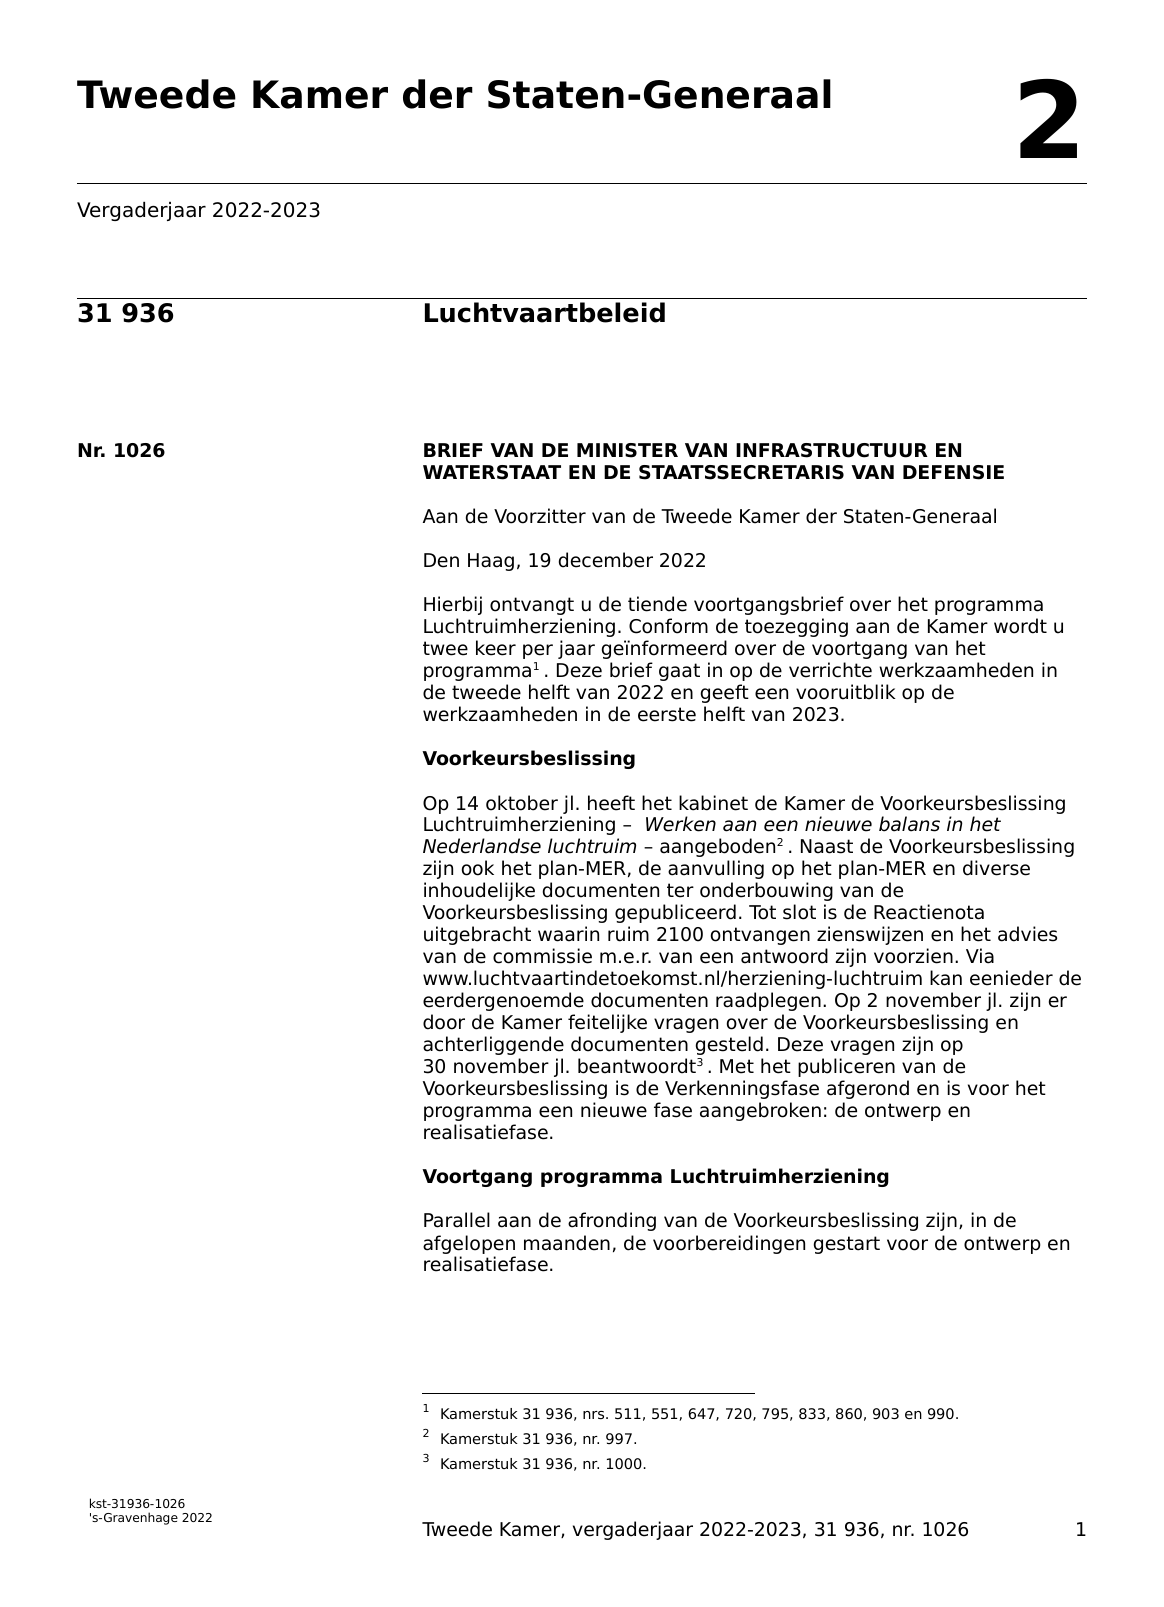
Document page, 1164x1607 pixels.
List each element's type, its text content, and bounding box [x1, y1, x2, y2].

table_header 2 [886, 59, 1087, 183]
text 's-Gravenhage 2022 [88, 1511, 323, 1525]
text Op 14 oktober jl. heeft het kabinet de Kamer de Voorkeursbeslissing Luchtruimherziening – Werken aan een nieuwe balans in het Nederlandse luchtruim – aangeboden. Naast de Voorkeursbeslissing zijn ook het plan-MER, de aanvulling op het plan-MER en diverse inhoudelijke documenten ter onderbouwing van de Voorkeursbeslissing gepubliceerd. Tot slot is de Reactienota uitgebracht waarin ruim 2100 ontvangen zienswijzen en het advies van de commissie m.e.r. van een antwoord zijn voorzien. Via www.luchtvaartindetoekomst.nl/herziening-luchtruim kan eenieder de eerdergenoemde documenten raadplegen. Op 2 november jl. zijn er door de Kamer feitelijke vragen over de Voorkeursbeslissing en achterliggende documenten gesteld. Deze vragen zijn op 30 november jl. beantwoordt. Met het publiceren van de Voorkeursbeslissing is de Verkenningsfase afgerond en is voor het programma een nieuwe fase aangebroken: de ontwerp en realisatiefase. [422, 792, 1087, 1144]
text Parallel aan de afronding van de Voorkeursbeslissing zijn, in de afgelopen maanden, de voorbereidingen gestart voor de ontwerp en realisatiefase. [422, 1210, 1087, 1276]
text Hierbij ontvangt u de tiende voortgangsbrief over het programma Luchtruimherziening. Conform de toezegging aan de Kamer wordt u twee keer per jaar geïnformeerd over de voortgang van het programma. Deze brief gaat in op de verrichte werkzaamheden in de tweede helft van 2022 en geeft een vooruitblik op de werkzaamheden in de eerste helft van 2023. [422, 594, 1087, 726]
text Den Haag, 19 december 2022 [422, 550, 1087, 572]
text kst-31936-1026 [88, 1497, 323, 1511]
text Kamerstuk 31 936, nr. 997. [422, 1427, 1087, 1449]
text Aan de Voorzitter van de Tweede Kamer der Staten-Generaal [422, 506, 1087, 528]
text Kamerstuk 31 936, nr. 1000. [422, 1452, 1087, 1474]
table_cell Vergaderjaar 2022-2023 [77, 184, 1087, 298]
subtitle Voortgang programma Luchtruimherziening [422, 1166, 1087, 1188]
text Kamerstuk 31 936, nrs. 511, 551, 647, 720, 795, 833, 860, 903 en 990. [422, 1402, 1087, 1424]
subtitle 31 936 Luchtvaartbeleid [77, 299, 1087, 329]
subtitle Nr. 1026 BRIEF VAN DE MINISTER VAN INFRASTRUCTUUR EN WATERSTAAT EN DE STAATSSECRETARIS VAN DEFENSIE [77, 440, 1087, 484]
table_header Tweede Kamer der Staten-Generaal [77, 59, 886, 183]
subtitle Voorkeursbeslissing [422, 748, 1087, 770]
